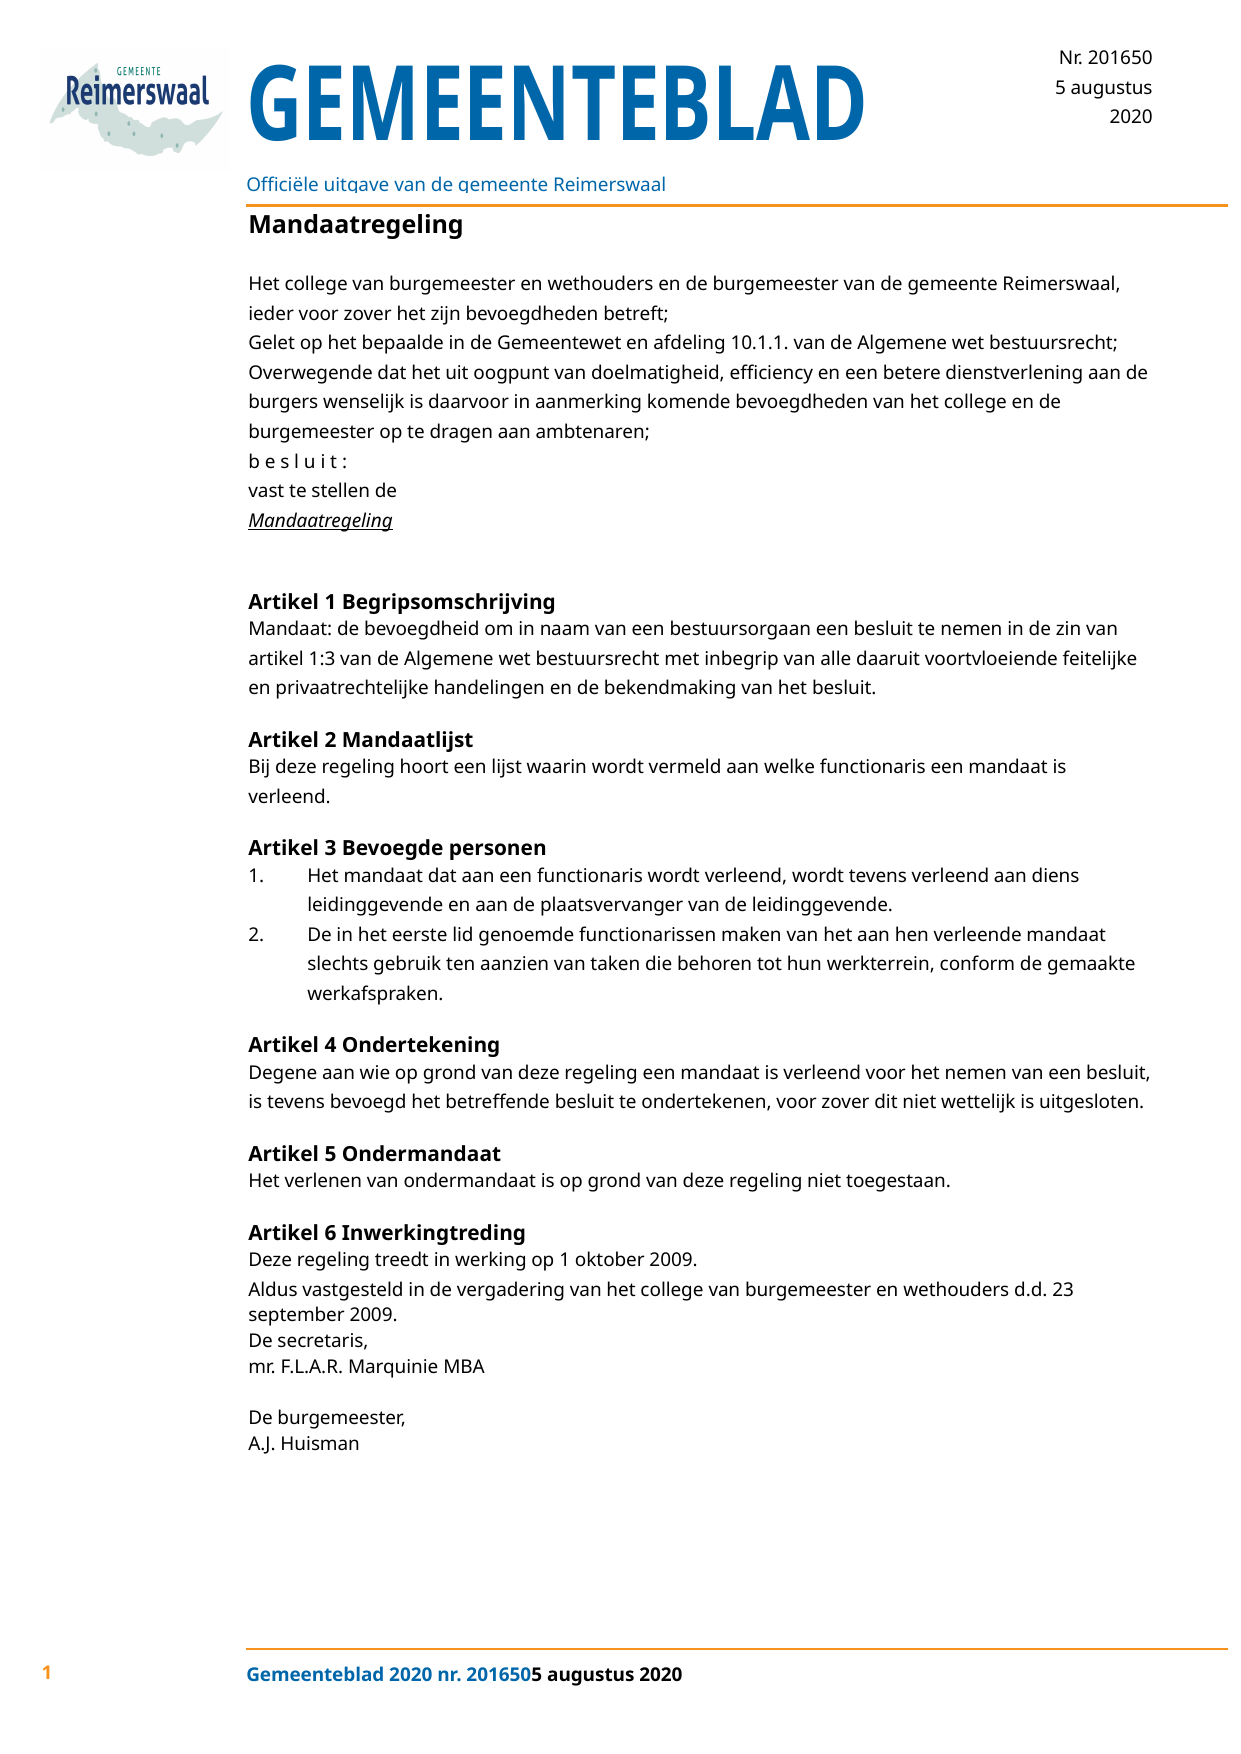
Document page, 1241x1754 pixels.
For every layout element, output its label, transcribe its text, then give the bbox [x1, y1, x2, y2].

list Het mandaat dat aan een functionaris wordt verleend, wordt tevens verleend aan diens leidinggevende en aan de plaatsvervanger van de leidinggevende. [248, 862, 1152, 917]
text b e s l u i t : [248, 448, 1152, 473]
text Mandaatregeling [248, 207, 1152, 241]
text Artikel 6 Inwerkingtreding [248, 1218, 1152, 1246]
text vast te stellen de [248, 477, 1152, 503]
text Deze regeling treedt in werking op 1 oktober 2009. [248, 1246, 1152, 1272]
text Artikel 2 Mandaatlijst [248, 725, 1152, 753]
text Artikel 3 Bevoegde personen [248, 833, 1152, 862]
text Het college van burgemeester en wethouders en de burgemeester van de gemeente Reimerswaal, ieder voor zover het zijn bevoegdheden betreft; [248, 270, 1152, 326]
text Artikel 1 Begripsomschrijving [248, 587, 1152, 615]
text Aldus vastgesteld in de vergadering van het college van burgemeester en wethouders d.d. 23 september 2009. [248, 1276, 1152, 1327]
text Overwegende dat het uit oogpunt van doelmatigheid, efficiency en een betere dienstverlening aan de burgers wenselijk is daarvoor in aanmerking komende bevoegdheden van het college en de burgemeester op te dragen aan ambtenaren; [248, 359, 1152, 444]
text Mandaat: de bevoegdheid om in naam van een bestuursorgaan een besluit te nemen in de zin van artikel 1:3 van de Algemene wet bestuursrecht met inbegrip van alle daaruit voortvloeiende feitelijke en privaatrechtelijke handelingen en de bekendmaking van het besluit. [248, 615, 1152, 700]
text De burgemeester, [248, 1404, 1152, 1430]
picture [41, 47, 231, 172]
text Bij deze regeling hoort een lijst waarin wordt vermeld aan welke functionaris een mandaat is verleend. [248, 753, 1152, 809]
text Mandaatregeling [248, 507, 1152, 533]
text A.J. Huisman [248, 1430, 1152, 1456]
list De in het eerste lid genoemde functionarissen maken van het aan hen verleende mandaat slechts gebruik ten aanzien van taken die behoren tot hun werkterrein, conform de gemaakte werkafspraken. [248, 921, 1152, 1006]
text De secretaris, [248, 1327, 1152, 1353]
text Degene aan wie op grond van deze regeling een mandaat is verleend voor het nemen van een besluit, is tevens bevoegd het betreffende besluit te ondertekenen, voor zover dit niet wettelijk is uitgesloten. [248, 1059, 1152, 1114]
text mr. F.L.A.R. Marquinie MBA [248, 1353, 1152, 1379]
text Artikel 4 Ondertekening [248, 1031, 1152, 1059]
text Artikel 5 Ondermandaat [248, 1139, 1152, 1167]
text Het verlenen van ondermandaat is op grond van deze regeling niet toegestaan. [248, 1167, 1152, 1193]
text Gelet op het bepaalde in de Gemeentewet en afdeling 10.1.1. van de Algemene wet bestuursrecht; [248, 329, 1152, 355]
